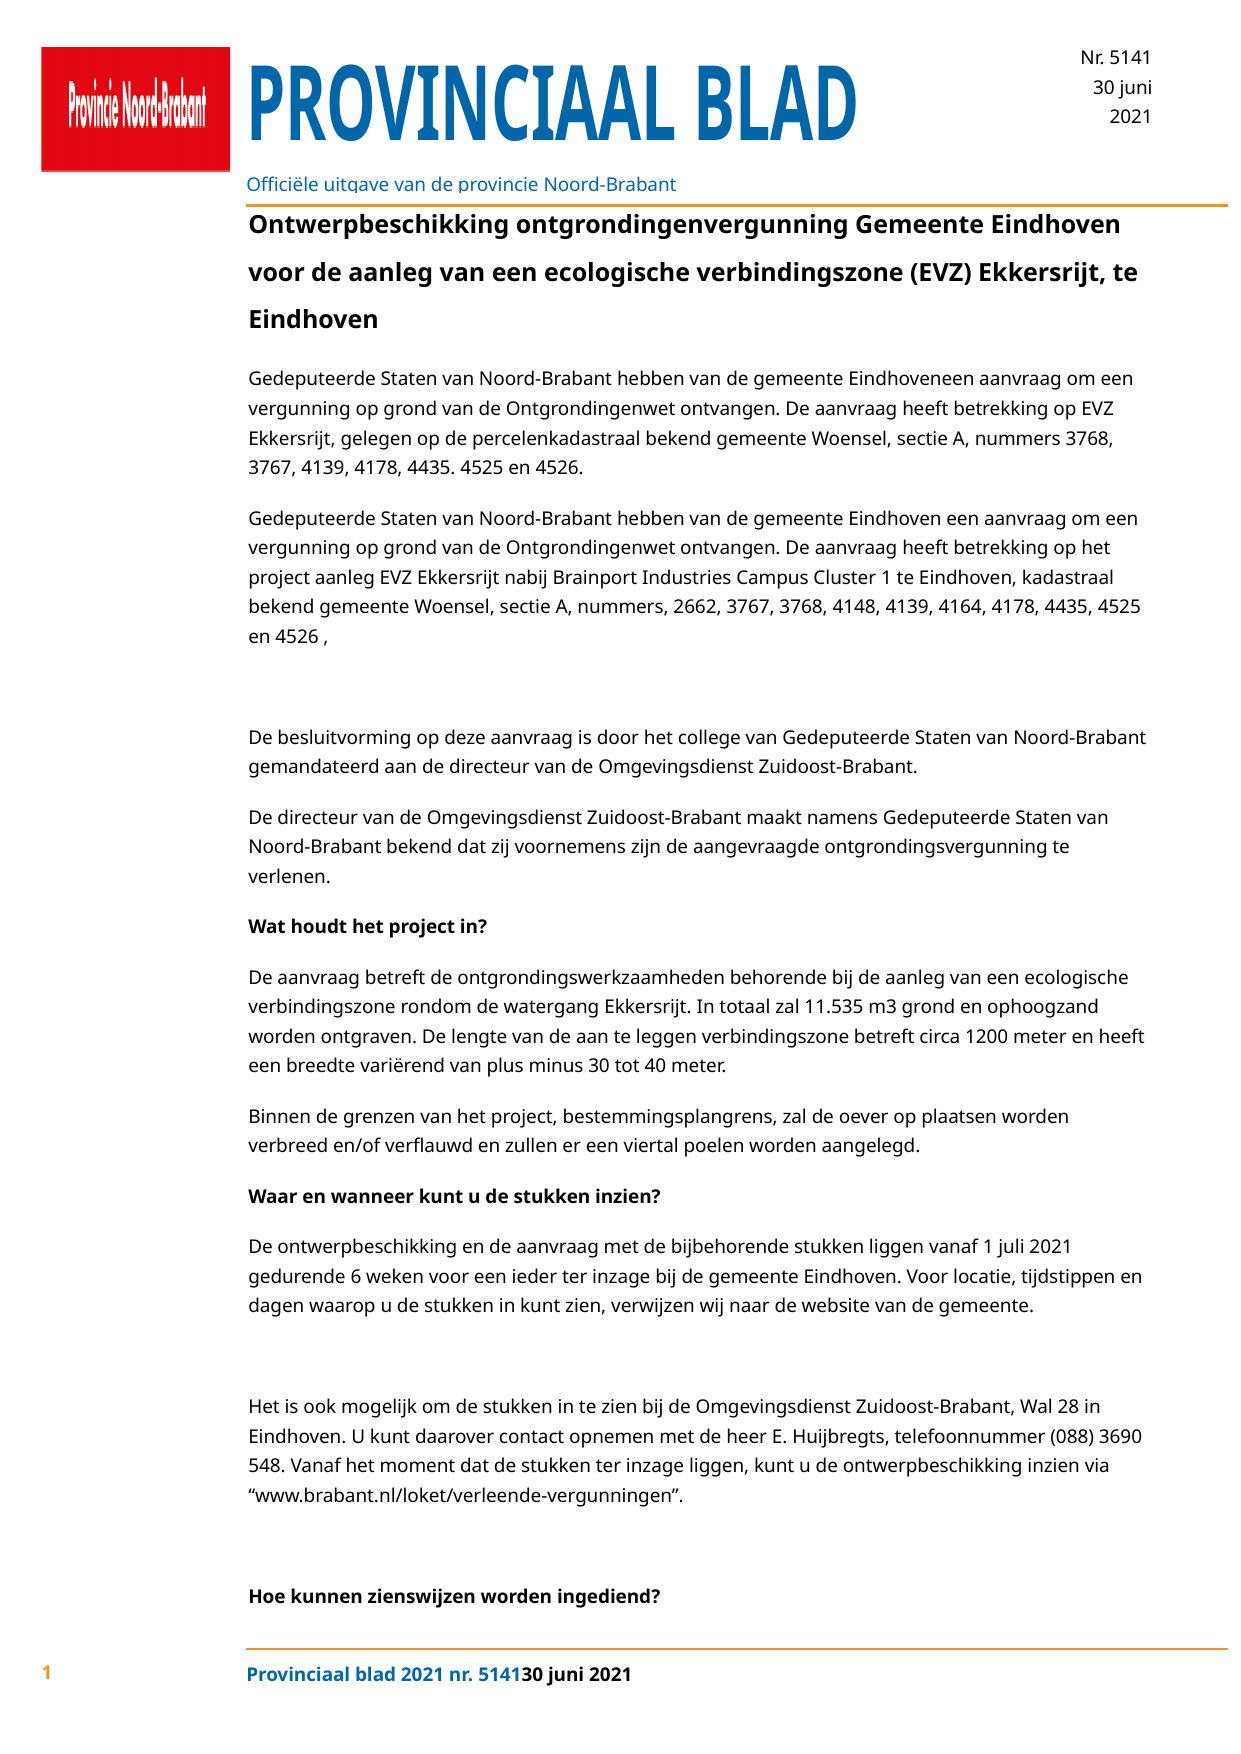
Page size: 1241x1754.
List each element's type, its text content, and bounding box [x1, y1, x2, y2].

text Gedeputeerde Staten van Noord-Brabant hebben van de gemeente Eindhoven een aanvraag om een vergunning op grond van de Ontgrondingenwet ontvangen. De aanvraag heeft betrekking op het project aanleg EVZ Ekkersrijt nabij Brainport Industries Campus Cluster 1 te Eindhoven, kadastraal bekend gemeente Woensel, sectie A, nummers, 2662, 3767, 3768, 4148, 4139, 4164, 4178, 4435, 4525 en 4526 , [248, 505, 1152, 649]
text Ontwerpbeschikking ontgrondingenvergunning Gemeente Eindhoven voor de aanleg van een ecologische verbindingszone (EVZ) Ekkersrijt, te Eindhoven [248, 207, 1152, 336]
text Gedeputeerde Staten van Noord-Brabant hebben van de gemeente Eindhoveneen aanvraag om een vergunning op grond van de Ontgrondingenwet ontvangen. De aanvraag heeft betrekking op EVZ Ekkersrijt, gelegen op de percelenkadastraal bekend gemeente Woensel, sectie A, nummers 3768, 3767, 4139, 4178, 4435. 4525 en 4526. [248, 366, 1152, 480]
picture [41, 47, 231, 172]
text Binnen de grenzen van het project, bestemmingsplangrens, zal de oever op plaatsen worden verbreed en/of verflauwd en zullen er een viertal poelen worden aangelegd. [248, 1103, 1152, 1158]
text Hoe kunnen zienswijzen worden ingediend? [248, 1583, 1152, 1609]
text Waar en wanneer kunt u de stukken inzien? [248, 1183, 1152, 1209]
text De directeur van de Omgevingsdienst Zuidoost-Brabant maakt namens Gedeputeerde Staten van Noord-Brabant bekend dat zij voornemens zijn de aangevraagde ontgrondingsvergunning te verlenen. [248, 804, 1152, 889]
text Het is ook mogelijk om de stukken in te zien bij de Omgevingsdienst Zuidoost-Brabant, Wal 28 in Eindhoven. U kunt daarover contact opnemen met de heer E. Huijbregts, telefoonnummer (088) 3690 548. Vanaf het moment dat de stukken ter inzage liggen, kunt u de ontwerpbeschikking inzien via “www.brabant.nl/loket/verleende-vergunningen”. [248, 1393, 1152, 1508]
text Wat houdt het project in? [248, 913, 1152, 939]
text De aanvraag betreft de ontgrondingswerkzaamheden behorende bij de aanleg van een ecologische verbindingszone rondom de watergang Ekkersrijt. In totaal zal 11.535 m3 grond en ophoogzand worden ontgraven. De lengte van de aan te leggen verbindingszone betreft circa 1200 meter en heeft een breedte variërend van plus minus 30 tot 40 meter. [248, 964, 1152, 1078]
text De besluitvorming op deze aanvraag is door het college van Gedeputeerde Staten van Noord-Brabant gemandateerd aan de directeur van de Omgevingsdienst Zuidoost-Brabant. [248, 724, 1152, 779]
text De ontwerpbeschikking en de aanvraag met de bijbehorende stukken liggen vanaf 1 juli 2021 gedurende 6 weken voor een ieder ter inzage bij de gemeente Eindhoven. Voor locatie, tijdstippen en dagen waarop u de stukken in kunt zien, verwijzen wij naar de website van de gemeente. [248, 1233, 1152, 1318]
